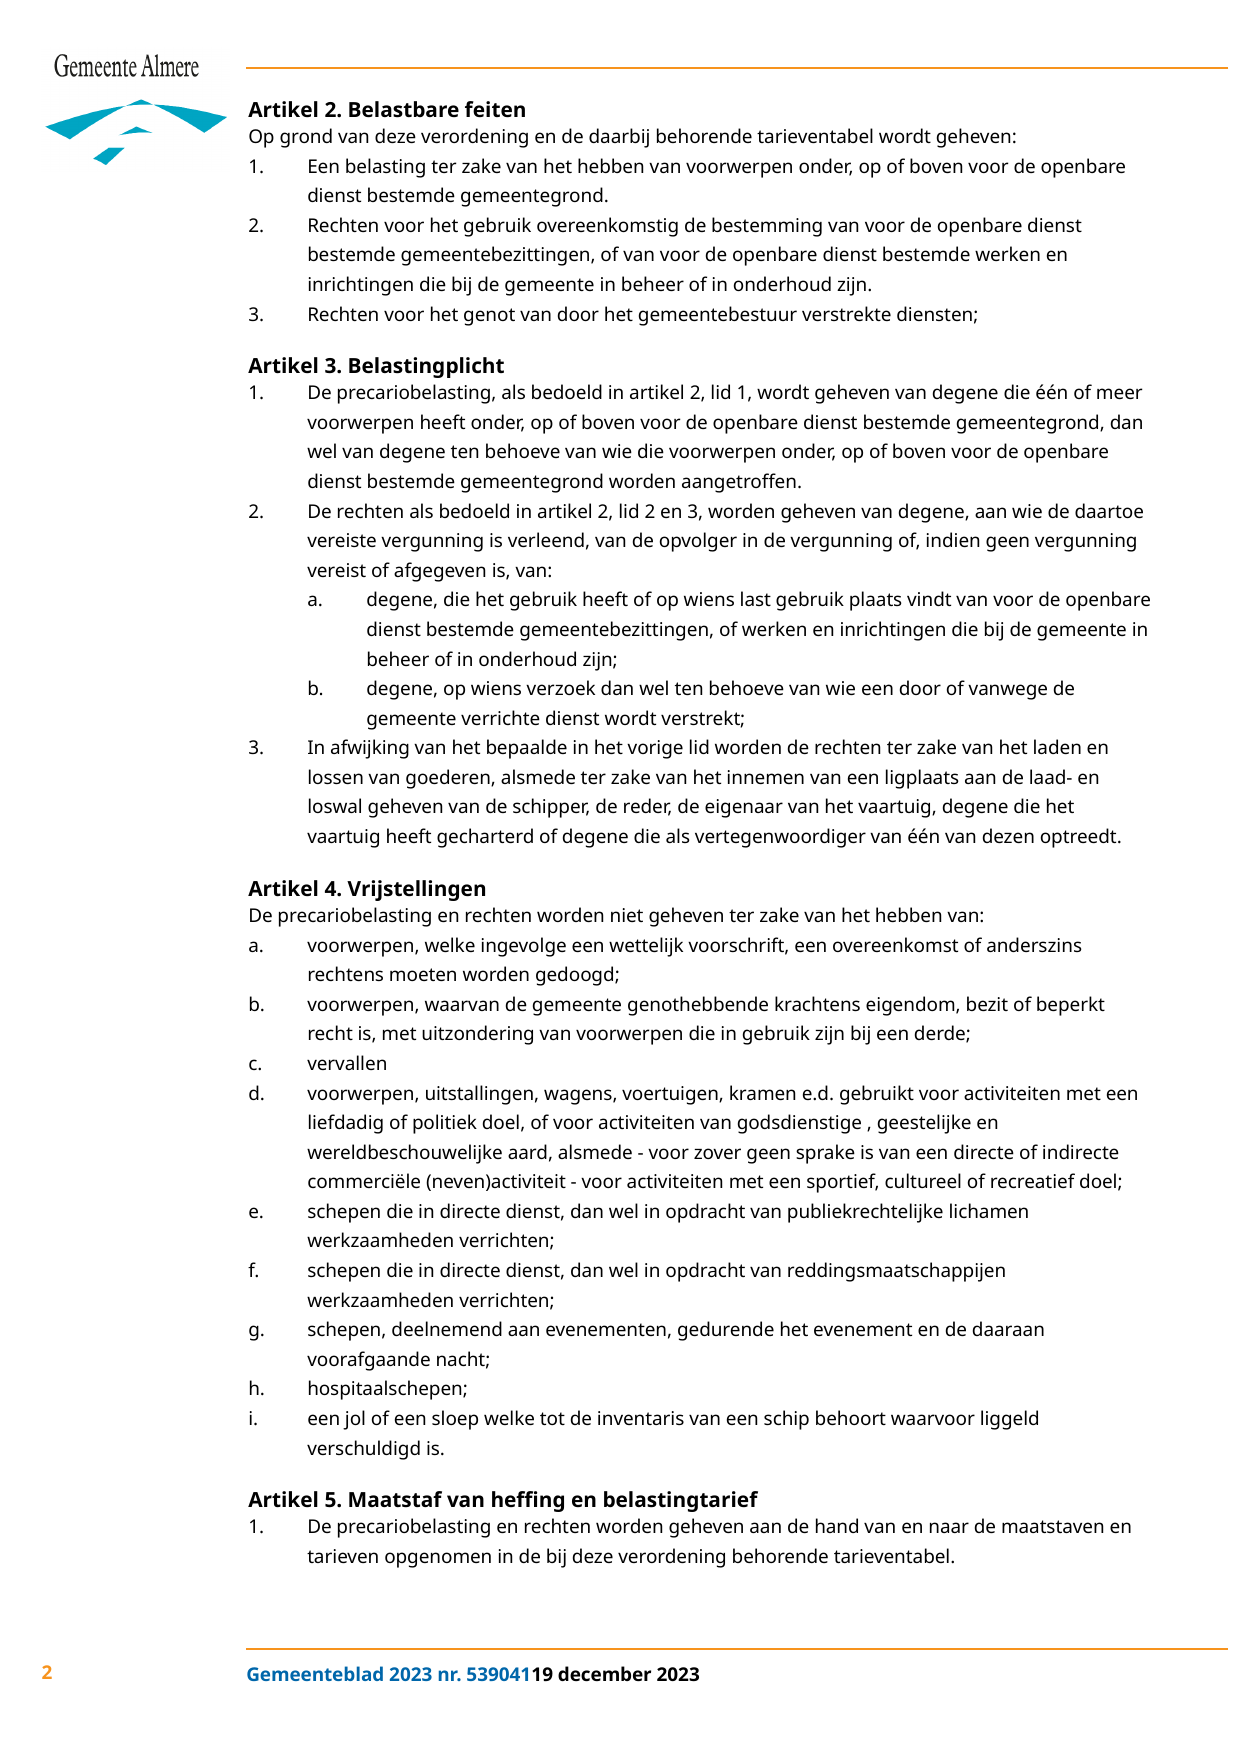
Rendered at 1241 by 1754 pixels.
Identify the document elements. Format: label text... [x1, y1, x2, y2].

text De precariobelasting en rechten worden niet geheven ter zake van het hebben van: [248, 902, 1152, 928]
list De precariobelasting en rechten worden geheven aan de hand van en naar de maatstaven en tarieven opgenomen in de bij deze verordening behorende tarieventabel. [248, 1513, 1152, 1569]
list vervallen [248, 1050, 1152, 1076]
list schepen die in directe dienst, dan wel in opdracht van reddingsmaatschappijen werkzaamheden verrichten; [248, 1257, 1152, 1312]
list Rechten voor het gebruik overeenkomstig de bestemming van voor de openbare dienst bestemde gemeentebezittingen, of van voor de openbare dienst bestemde werken en inrichtingen die bij de gemeente in beheer of in onderhoud zijn. [248, 212, 1152, 297]
list degene, die het gebruik heeft of op wiens last gebruik plaats vindt van voor de openbare dienst bestemde gemeentebezittingen, of werken en inrichtingen die bij de gemeente in beheer of in onderhoud zijn; [307, 587, 1152, 672]
list De rechten als bedoeld in artikel 2, lid 2 en 3, worden geheven van degene, aan wie de daartoe vereiste vergunning is verleend, van de opvolger in de vergunning of, indien geen vergunning vereist of afgegeven is, van: [248, 498, 1152, 583]
text Artikel 5. Maatstaf van heffing en belastingtarief [248, 1485, 1152, 1513]
list een jol of een sloep welke tot de inventaris van een schip behoort waarvoor liggeld verschuldigd is. [248, 1405, 1152, 1460]
list Rechten voor het genot van door het gemeentebestuur verstrekte diensten; [248, 301, 1152, 326]
list schepen, deelnemend aan evenementen, gedurende het evenement en de daaraan voorafgaande nacht; [248, 1316, 1152, 1372]
list In afwijking van het bepaalde in het vorige lid worden de rechten ter zake van het laden en lossen van goederen, alsmede ter zake van het innemen van een ligplaats aan de laad- en loswal geheven van de schipper, de reder, de eigenaar van het vaartuig, degene die het vaartuig heeft gecharterd of degene die als vertegenwoordiger van één van dezen optreedt. [248, 734, 1152, 849]
list degene, op wiens verzoek dan wel ten behoeve van wie een door of vanwege de gemeente verrichte dienst wordt verstrekt; [307, 675, 1152, 731]
text Artikel 2. Belastbare feiten [248, 95, 1152, 123]
text Op grond van deze verordening en de daarbij behorende tarieventabel wordt geheven: [248, 123, 1152, 149]
list hospitaalschepen; [248, 1376, 1152, 1401]
list Een belasting ter zake van het hebben van voorwerpen onder, op of boven voor de openbare dienst bestemde gemeentegrond. [248, 153, 1152, 208]
list voorwerpen, uitstallingen, wagens, voertuigen, kramen e.d. gebruikt voor activiteiten met een liefdadig of politiek doel, of voor activiteiten van godsdienstige , geestelijke en wereldbeschouwelijke aard, alsmede - voor zover geen sprake is van een directe of indirecte commerciële (neven)activiteit - voor activiteiten met een sportief, cultureel of recreatief doel; [248, 1080, 1152, 1194]
list De precariobelasting, als bedoeld in artikel 2, lid 1, wordt geheven van degene die één of meer voorwerpen heeft onder, op of boven voor de openbare dienst bestemde gemeentegrond, dan wel van degene ten behoeve van wie die voorwerpen onder, op of boven voor de openbare dienst bestemde gemeentegrond worden aangetroffen. [248, 379, 1152, 494]
list schepen die in directe dienst, dan wel in opdracht van publiekrechtelijke lichamen werkzaamheden verrichten; [248, 1198, 1152, 1253]
list voorwerpen, welke ingevolge een wettelijk voorschrift, een overeenkomst of anderszins rechtens moeten worden gedoogd; [248, 932, 1152, 987]
picture [41, 47, 231, 172]
text Artikel 3. Belastingplicht [248, 351, 1152, 379]
list voorwerpen, waarvan de gemeente genothebbende krachtens eigendom, bezit of beperkt recht is, met uitzondering van voorwerpen die in gebruik zijn bij een derde; [248, 991, 1152, 1046]
text Artikel 4. Vrijstellingen [248, 874, 1152, 902]
